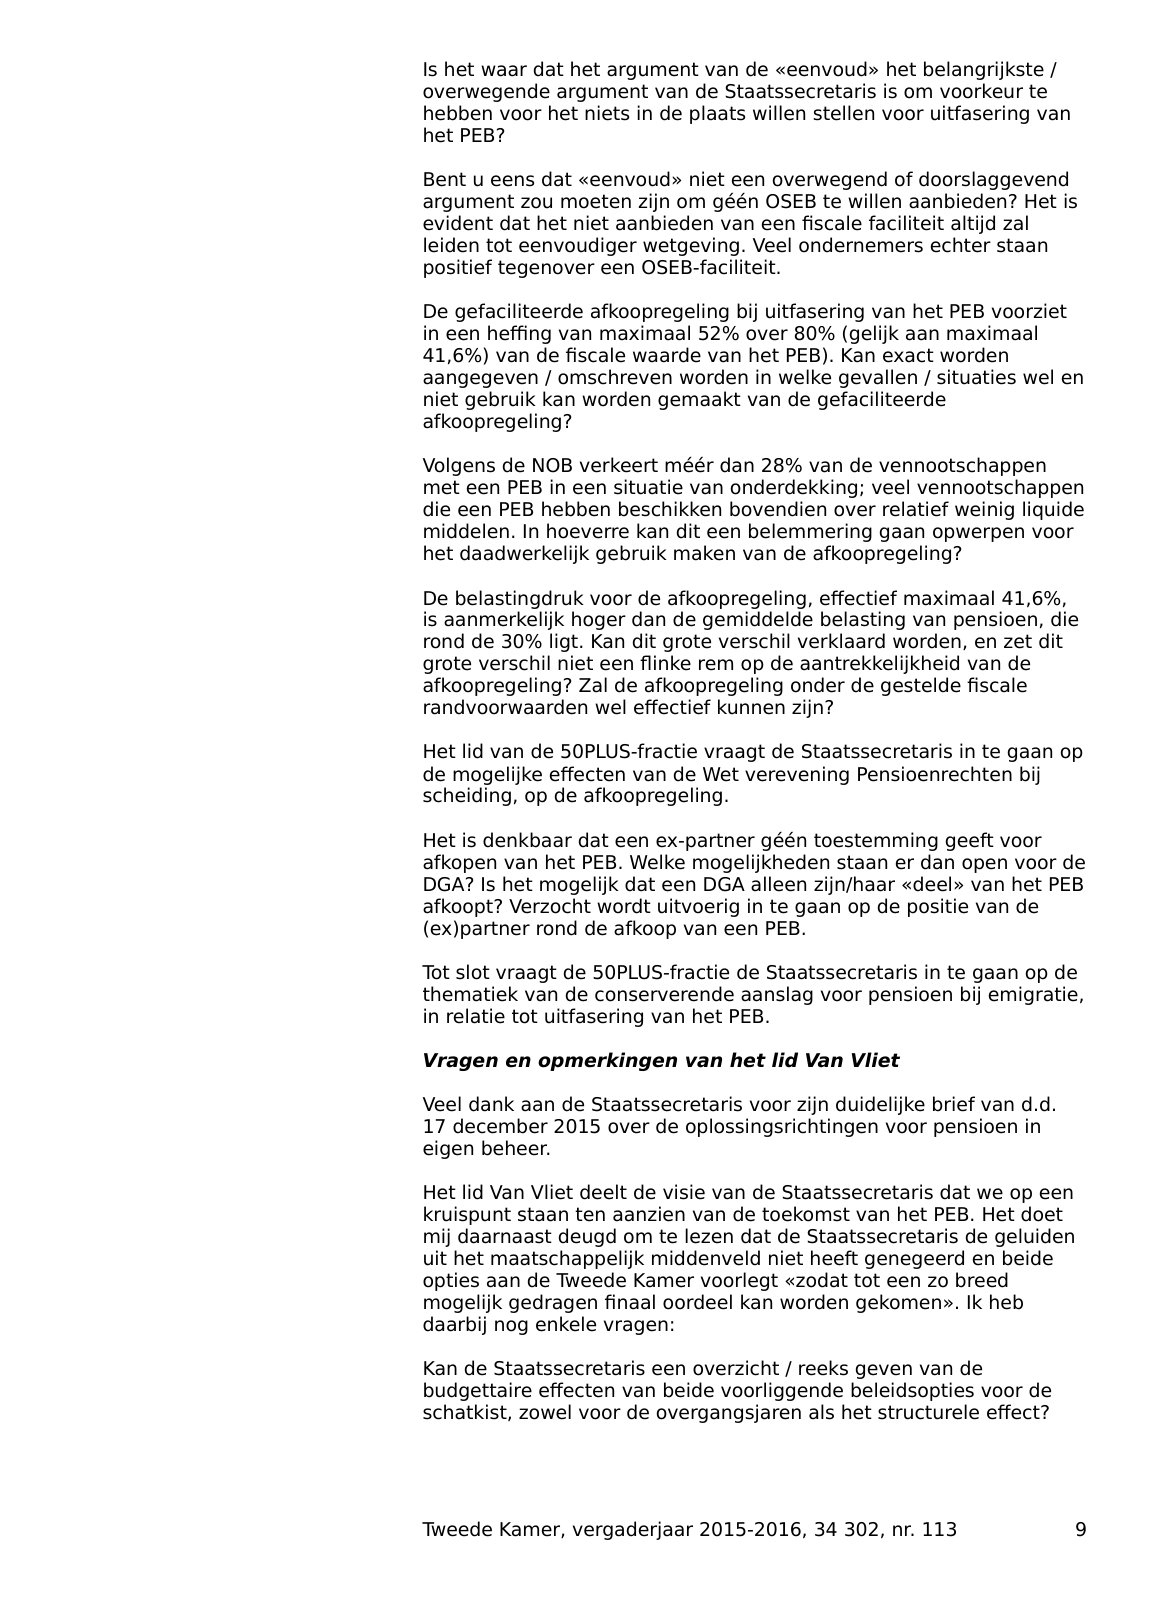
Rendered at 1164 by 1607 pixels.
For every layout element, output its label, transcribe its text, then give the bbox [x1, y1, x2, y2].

text Het lid van de 50PLUS-fractie vraagt de Staatssecretaris in te gaan op de mogelijke effecten van de Wet verevening Pensioenrechten bij scheiding, op de afkoopregeling. [422, 741, 1087, 807]
text Tot slot vraagt de 50PLUS-fractie de Staatssecretaris in te gaan op de thematiek van de conserverende aanslag voor pensioen bij emigratie, in relatie tot uitfasering van het PEB. [422, 962, 1087, 1028]
text De belastingdruk voor de afkoopregeling, effectief maximaal 41,6%, is aanmerkelijk hoger dan de gemiddelde belasting van pensioen, die rond de 30% ligt. Kan dit grote verschil verklaard worden, en zet dit grote verschil niet een flinke rem op de aantrekkelijkheid van de afkoopregeling? Zal de afkoopregeling onder de gestelde fiscale randvoorwaarden wel effectief kunnen zijn? [422, 587, 1087, 719]
text Het is denkbaar dat een ex-partner géén toestemming geeft voor afkopen van het PEB. Welke mogelijkheden staan er dan open voor de DGA? Is het mogelijk dat een DGA alleen zijn/haar «deel» van het PEB afkoopt? Verzocht wordt uitvoerig in te gaan op de positie van de (ex)partner rond de afkoop van een PEB. [422, 829, 1087, 939]
text Volgens de NOB verkeert méér dan 28% van de vennootschappen met een PEB in een situatie van onderdekking; veel vennootschappen die een PEB hebben beschikken bovendien over relatief weinig liquide middelen. In hoeverre kan dit een belemmering gaan opwerpen voor het daadwerkelijk gebruik maken van de afkoopregeling? [422, 455, 1087, 565]
text Is het waar dat het argument van de «eenvoud» het belangrijkste / overwegende argument van de Staatssecretaris is om voorkeur te hebben voor het niets in de plaats willen stellen voor uitfasering van het PEB? [422, 59, 1087, 147]
subtitle Vragen en opmerkingen van het lid Van Vliet [422, 1050, 1087, 1072]
text Veel dank aan de Staatssecretaris voor zijn duidelijke brief van d.d. 17 december 2015 over de oplossingsrichtingen voor pensioen in eigen beheer. [422, 1094, 1087, 1160]
text De gefaciliteerde afkoopregeling bij uitfasering van het PEB voorziet in een heffing van maximaal 52% over 80% (gelijk aan maximaal 41,6%) van de fiscale waarde van het PEB). Kan exact worden aangegeven / omschreven worden in welke gevallen / situaties wel en niet gebruik kan worden gemaakt van de gefaciliteerde afkoopregeling? [422, 301, 1087, 433]
text Het lid Van Vliet deelt de visie van de Staatssecretaris dat we op een kruispunt staan ten aanzien van de toekomst van het PEB. Het doet mij daarnaast deugd om te lezen dat de Staatssecretaris de geluiden uit het maatschappelijk middenveld niet heeft genegeerd en beide opties aan de Tweede Kamer voorlegt «zodat tot een zo breed mogelijk gedragen finaal oordeel kan worden gekomen». Ik heb daarbij nog enkele vragen: [422, 1182, 1087, 1336]
text Bent u eens dat «eenvoud» niet een overwegend of doorslaggevend argument zou moeten zijn om géén OSEB te willen aanbieden? Het is evident dat het niet aanbieden van een fiscale faciliteit altijd zal leiden tot eenvoudiger wetgeving. Veel ondernemers echter staan positief tegenover een OSEB-faciliteit. [422, 169, 1087, 279]
text Kan de Staatssecretaris een overzicht / reeks geven van de budgettaire effecten van beide voorliggende beleidsopties voor de schatkist, zowel voor de overgangsjaren als het structurele effect? [422, 1358, 1087, 1424]
